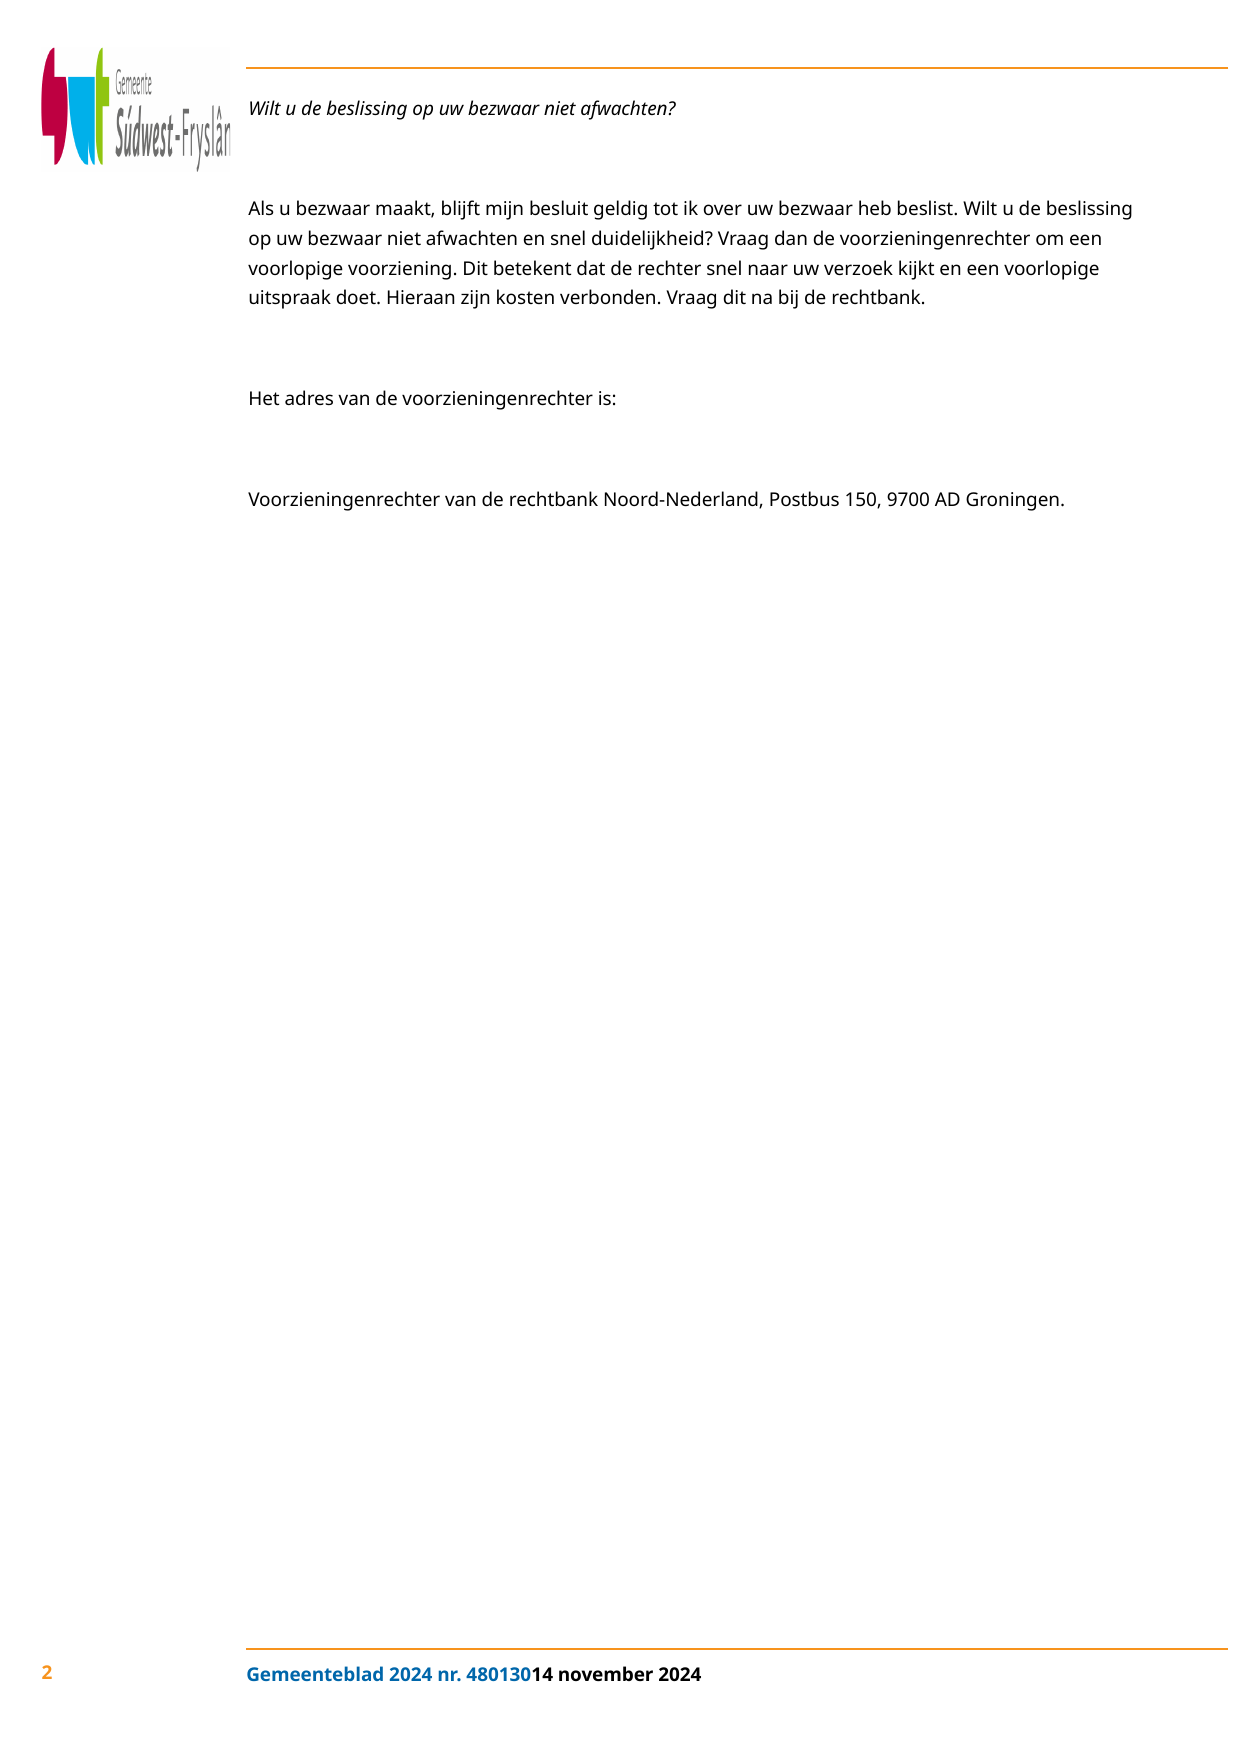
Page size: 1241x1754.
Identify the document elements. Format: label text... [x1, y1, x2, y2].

text Het adres van de voorzieningenrechter is: [248, 385, 1152, 411]
picture [41, 47, 231, 172]
text Wilt u de beslissing op uw bezwaar niet afwachten? [248, 95, 1152, 121]
text Voorzieningenrechter van de rechtbank Noord-Nederland, Postbus 150, 9700 AD Groningen. [248, 486, 1152, 512]
text Als u bezwaar maakt, blijft mijn besluit geldig tot ik over uw bezwaar heb beslist. Wilt u de beslissing op uw bezwaar niet afwachten en snel duidelijkheid? Vraag dan de voorzieningenrechter om een voorlopige voorziening. Dit betekent dat de rechter snel naar uw verzoek kijkt en een voorlopige uitspraak doet. Hieraan zijn kosten verbonden. Vraag dit na bij de rechtbank. [248, 196, 1152, 310]
